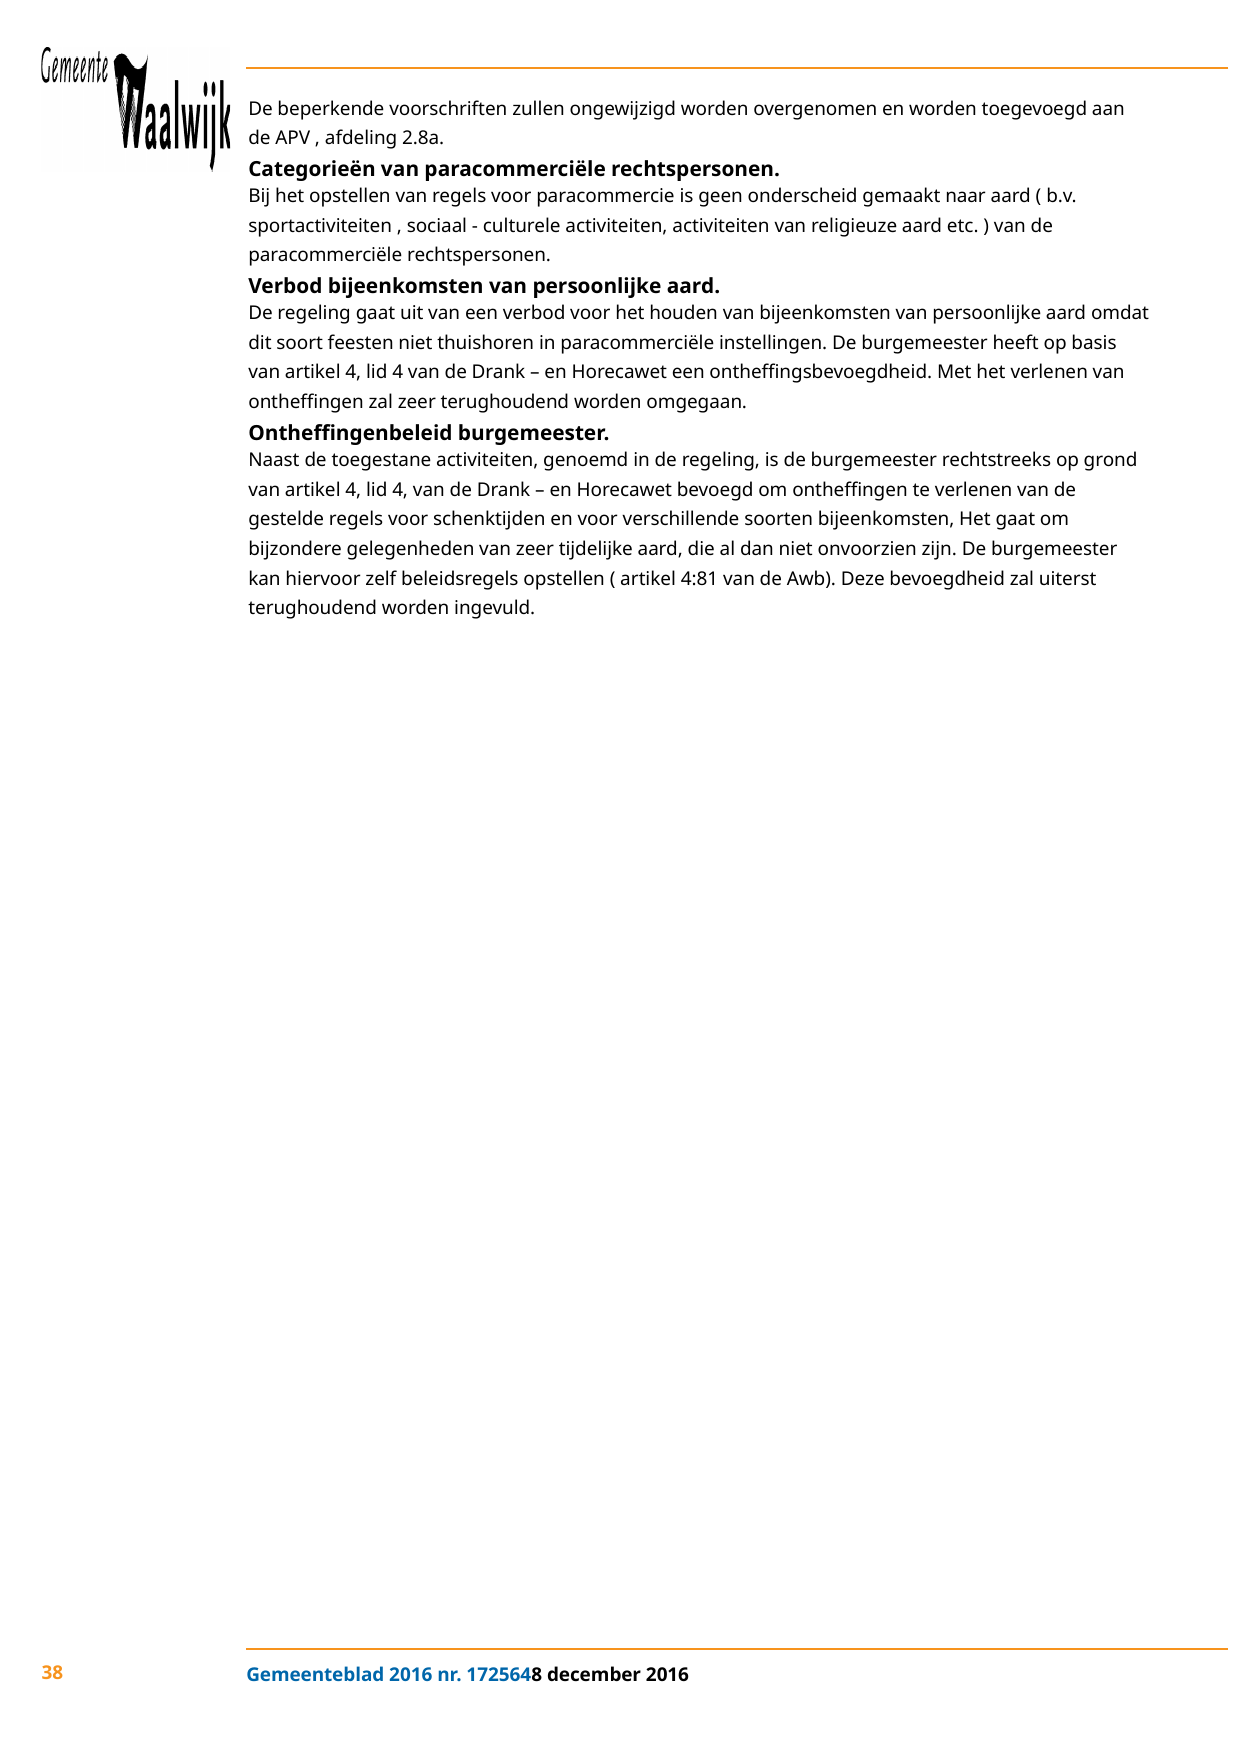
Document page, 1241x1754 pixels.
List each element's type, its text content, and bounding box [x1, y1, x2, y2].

text Categorieën van paracommerciële rechtspersonen. [248, 154, 1152, 182]
text De beperkende voorschriften zullen ongewijzigd worden overgenomen en worden toegevoegd aan de APV , afdeling 2.8a. [248, 95, 1152, 150]
text Bij het opstellen van regels voor paracommercie is geen onderscheid gemaakt naar aard ( b.v. sportactiviteiten , sociaal - culturele activiteiten, activiteiten van religieuze aard etc. ) van de paracommerciële rechtspersonen. [248, 182, 1152, 267]
text De regeling gaat uit van een verbod voor het houden van bijeenkomsten van persoonlijke aard omdat dit soort feesten niet thuishoren in paracommerciële instellingen. De burgemeester heeft op basis van artikel 4, lid 4 van de Drank – en Horecawet een ontheffingsbevoegdheid. Met het verlenen van ontheffingen zal zeer terughoudend worden omgegaan. [248, 299, 1152, 414]
text Ontheffingenbeleid burgemeester. [248, 418, 1152, 446]
text Naast de toegestane activiteiten, genoemd in de regeling, is de burgemeester rechtstreeks op grond van artikel 4, lid 4, van de Drank – en Horecawet bevoegd om ontheffingen te verlenen van de gestelde regels voor schenktijden en voor verschillende soorten bijeenkomsten, Het gaat om bijzondere gelegenheden van zeer tijdelijke aard, die al dan niet onvoorzien zijn. De burgemeester kan hiervoor zelf beleidsregels opstellen ( artikel 4:81 van de Awb). Deze bevoegdheid zal uiterst terughoudend worden ingevuld. [248, 446, 1152, 620]
picture [41, 47, 231, 172]
text Verbod bijeenkomsten van persoonlijke aard. [248, 271, 1152, 299]
